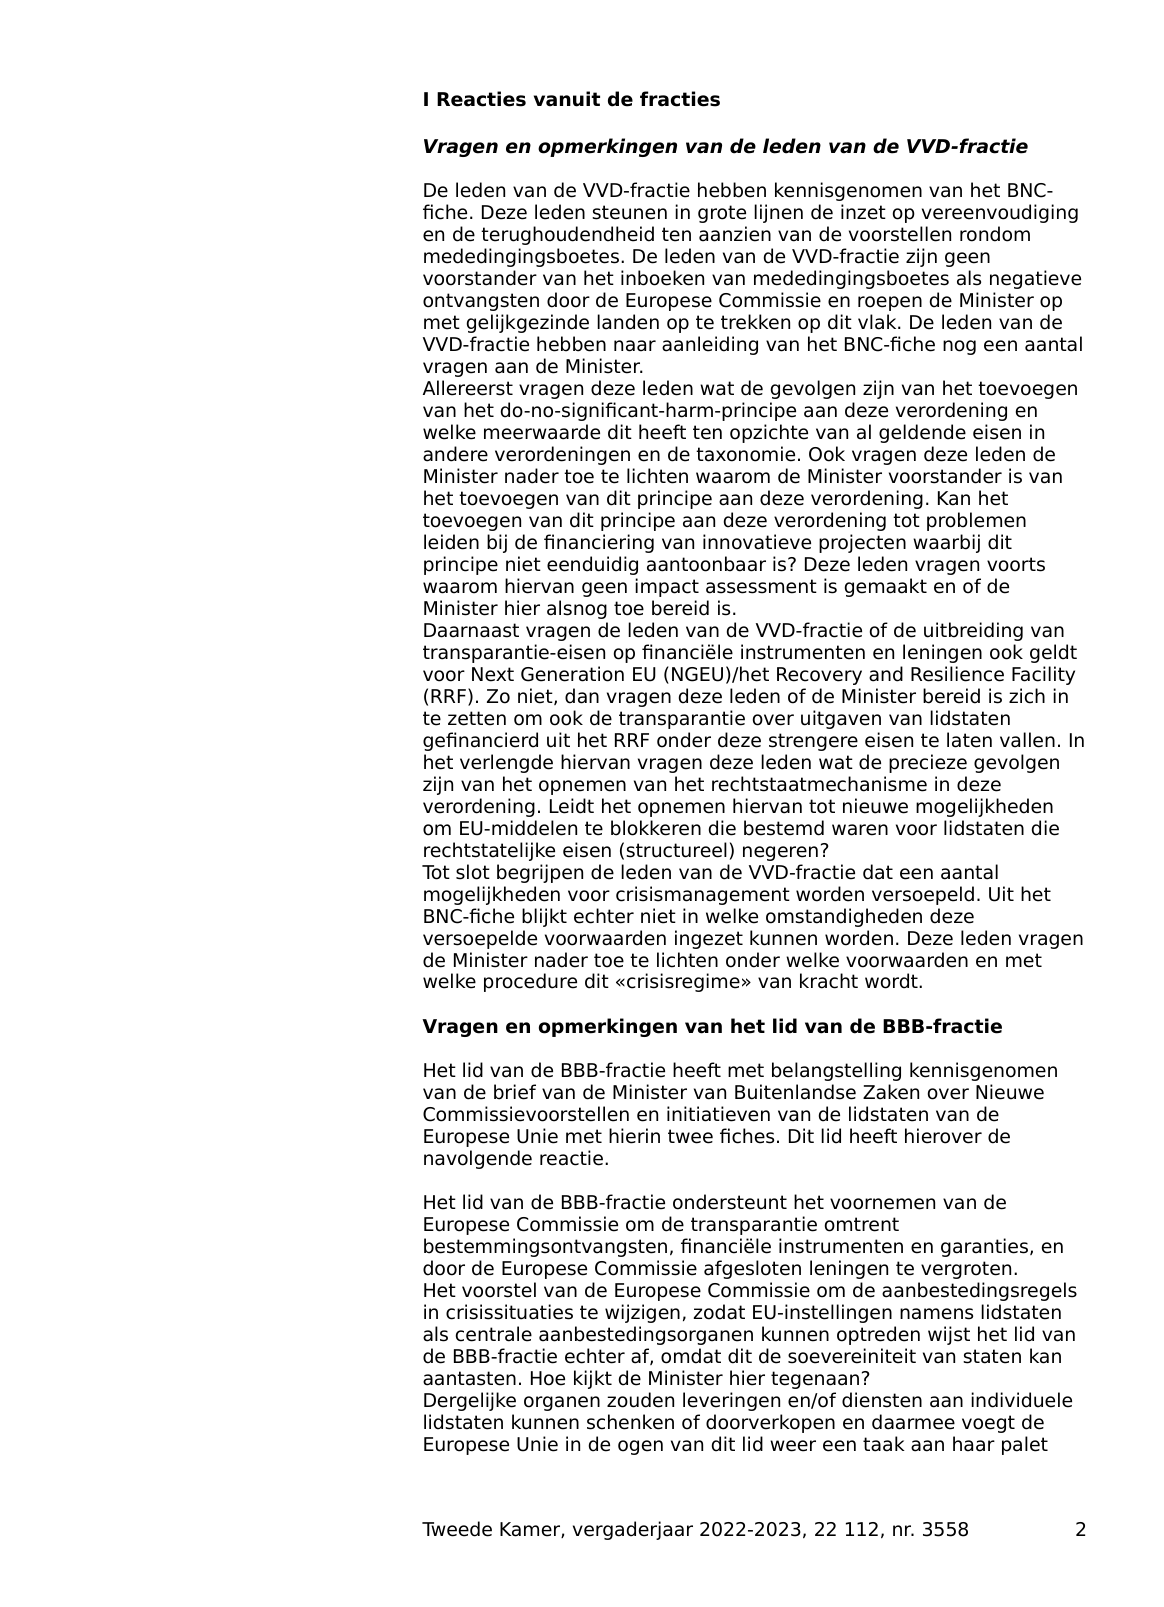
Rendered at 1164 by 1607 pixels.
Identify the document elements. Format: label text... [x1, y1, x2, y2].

text Tot slot begrijpen de leden van de VVD-fractie dat een aantal mogelijkheden voor crisismanagement worden versoepeld. Uit het BNC-fiche blijkt echter niet in welke omstandigheden deze versoepelde voorwaarden ingezet kunnen worden. Deze leden vragen de Minister nader toe te lichten onder welke voorwaarden en met welke procedure dit «crisisregime» van kracht wordt. [422, 862, 1087, 993]
text De leden van de VVD-fractie hebben kennisgenomen van het BNC-fiche. Deze leden steunen in grote lijnen de inzet op vereenvoudiging en de terughoudendheid ten aanzien van de voorstellen rondom mededingingsboetes. De leden van de VVD-fractie zijn geen voorstander van het inboeken van mededingingsboetes als negatieve ontvangsten door de Europese Commissie en roepen de Minister op met gelijkgezinde landen op te trekken op dit vlak. De leden van de VVD-fractie hebben naar aanleiding van het BNC-fiche nog een aantal vragen aan de Minister. [422, 180, 1087, 378]
text Het voorstel van de Europese Commissie om de aanbestedingsregels in crisissituaties te wijzigen, zodat EU-instellingen namens lidstaten als centrale aanbestedingsorganen kunnen optreden wijst het lid van de BBB-fractie echter af, omdat dit de soevereiniteit van staten kan aantasten. Hoe kijkt de Minister hier tegenaan? [422, 1280, 1087, 1390]
text Allereerst vragen deze leden wat de gevolgen zijn van het toevoegen van het do-no-significant-harm-principe aan deze verordening en welke meerwaarde dit heeft ten opzichte van al geldende eisen in andere verordeningen en de taxonomie. Ook vragen deze leden de Minister nader toe te lichten waarom de Minister voorstander is van het toevoegen van dit principe aan deze verordening. Kan het toevoegen van dit principe aan deze verordening tot problemen leiden bij de financiering van innovatieve projecten waarbij dit principe niet eenduidig aantoonbaar is? Deze leden vragen voorts waarom hiervan geen impact assessment is gemaakt en of de Minister hier alsnog toe bereid is. [422, 378, 1087, 620]
text Het lid van de BBB-fractie heeft met belangstelling kennisgenomen van de brief van de Minister van Buitenlandse Zaken over Nieuwe Commissievoorstellen en initiatieven van de lidstaten van de Europese Unie met hierin twee fiches. Dit lid heeft hierover de navolgende reactie. [422, 1060, 1087, 1170]
subtitle Vragen en opmerkingen van de leden van de VVD-fractie [422, 136, 1087, 158]
subtitle Vragen en opmerkingen van het lid van de BBB-fractie [422, 1016, 1087, 1038]
text Dergelijke organen zouden leveringen en/of diensten aan individuele lidstaten kunnen schenken of doorverkopen en daarmee voegt de Europese Unie in de ogen van dit lid weer een taak aan haar palet [422, 1390, 1087, 1456]
text Daarnaast vragen de leden van de VVD-fractie of de uitbreiding van transparantie-eisen op financiële instrumenten en leningen ook geldt voor Next Generation EU (NGEU)/het Recovery and Resilience Facility (RRF). Zo niet, dan vragen deze leden of de Minister bereid is zich in te zetten om ook de transparantie over uitgaven van lidstaten gefinancierd uit het RRF onder deze strengere eisen te laten vallen. In het verlengde hiervan vragen deze leden wat de precieze gevolgen zijn van het opnemen van het rechtstaatmechanisme in deze verordening. Leidt het opnemen hiervan tot nieuwe mogelijkheden om EU-middelen te blokkeren die bestemd waren voor lidstaten die rechtstatelijke eisen (structureel) negeren? [422, 620, 1087, 862]
text Het lid van de BBB-fractie ondersteunt het voornemen van de Europese Commissie om de transparantie omtrent bestemmingsontvangsten, financiële instrumenten en garanties, en door de Europese Commissie afgesloten leningen te vergroten. [422, 1192, 1087, 1280]
subtitle I Reacties vanuit de fracties [422, 89, 1087, 111]
